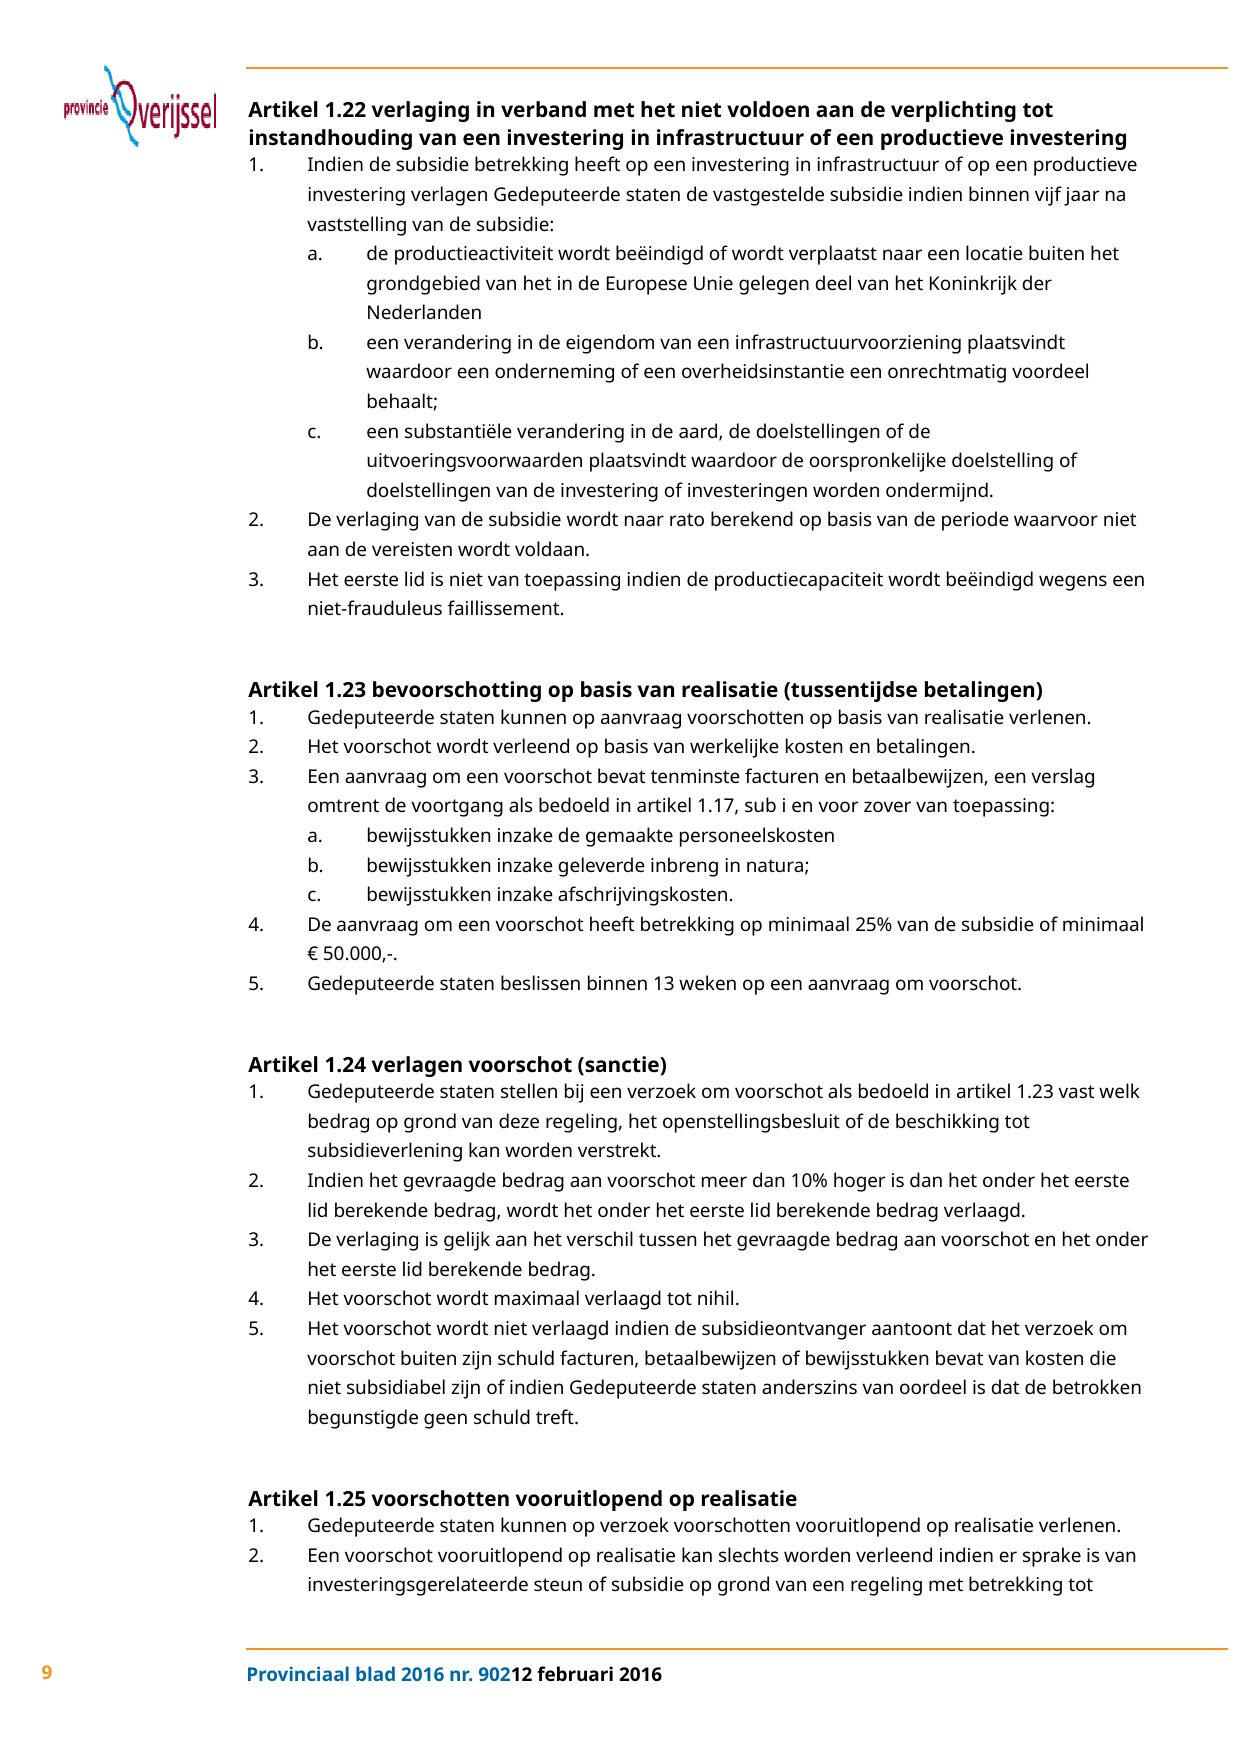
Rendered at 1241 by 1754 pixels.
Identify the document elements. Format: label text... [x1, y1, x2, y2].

list Het eerste lid is niet van toepassing indien de productiecapaciteit wordt beëindigd wegens een niet-frauduleus faillissement. [248, 566, 1152, 621]
list Gedeputeerde staten beslissen binnen 13 weken op een aanvraag om voorschot. [248, 970, 1152, 996]
list Een voorschot vooruitlopend op realisatie kan slechts worden verleend indien er sprake is van investeringsgerelateerde steun of subsidie op grond van een regeling met betrekking tot [248, 1542, 1152, 1597]
list De aanvraag om een voorschot heeft betrekking op minimaal 25% van de subsidie of minimaal € 50.000,-. [248, 911, 1152, 966]
list Gedeputeerde staten kunnen op aanvraag voorschotten op basis van realisatie verlenen. [248, 704, 1152, 729]
list Het voorschot wordt maximaal verlaagd tot nihil. [248, 1286, 1152, 1311]
picture [41, 47, 231, 172]
list Gedeputeerde staten stellen bij een verzoek om voorschot als bedoeld in artikel 1.23 vast welk bedrag op grond van deze regeling, het openstellingsbesluit of de beschikking tot subsidieverlening kan worden verstrekt. [248, 1078, 1152, 1163]
list een verandering in de eigendom van een infrastructuurvoorziening plaatsvindt waardoor een onderneming of een overheidsinstantie een onrechtmatig voordeel behaalt; [307, 329, 1152, 414]
list Een aanvraag om een voorschot bevat tenminste facturen en betaalbewijzen, een verslag omtrent de voortgang als bedoeld in artikel 1.17, sub i en voor zover van toepassing: [248, 763, 1152, 818]
list De verlaging is gelijk aan het verschil tussen het gevraagde bedrag aan voorschot en het onder het eerste lid berekende bedrag. [248, 1226, 1152, 1282]
list bewijsstukken inzake afschrijvingskosten. [307, 881, 1152, 907]
list Het voorschot wordt niet verlaagd indien de subsidieontvanger aantoont dat het verzoek om voorschot buiten zijn schuld facturen, betaalbewijzen of bewijsstukken bevat van kosten die niet subsidiabel zijn of indien Gedeputeerde staten anderszins van oordeel is dat de betrokken begunstigde geen schuld treft. [248, 1315, 1152, 1430]
list bewijsstukken inzake de gemaakte personeelskosten [307, 822, 1152, 848]
list bewijsstukken inzake geleverde inbreng in natura; [307, 852, 1152, 877]
list Indien het gevraagde bedrag aan voorschot meer dan 10% hoger is dan het onder het eerste lid berekende bedrag, wordt het onder het eerste lid berekende bedrag verlaagd. [248, 1167, 1152, 1223]
list de productieactiviteit wordt beëindigd of wordt verplaatst naar een locatie buiten het grondgebied van het in de Europese Unie gelegen deel van het Koninkrijk der Nederlanden [307, 240, 1152, 325]
text Artikel 1.25 voorschotten vooruitlopend op realisatie [248, 1484, 1152, 1512]
list De verlaging van de subsidie wordt naar rato berekend op basis van de periode waarvoor niet aan de vereisten wordt voldaan. [248, 507, 1152, 562]
list Gedeputeerde staten kunnen op verzoek voorschotten vooruitlopend op realisatie verlenen. [248, 1512, 1152, 1538]
list Het voorschot wordt verleend op basis van werkelijke kosten en betalingen. [248, 733, 1152, 759]
text Artikel 1.23 bevoorschotting op basis van realisatie (tussentijdse betalingen) [248, 675, 1152, 704]
text Artikel 1.22 verlaging in verband met het niet voldoen aan de verplichting tot instandhouding van een investering in infrastructuur of een productieve investering [248, 95, 1152, 152]
list een substantiële verandering in de aard, de doelstellingen of de uitvoeringsvoorwaarden plaatsvindt waardoor de oorspronkelijke doelstelling of doelstellingen van de investering of investeringen worden ondermijnd. [307, 418, 1152, 503]
text Artikel 1.24 verlagen voorschot (sanctie) [248, 1050, 1152, 1078]
list Indien de subsidie betrekking heeft op een investering in infrastructuur of op een productieve investering verlagen Gedeputeerde staten de vastgestelde subsidie indien binnen vijf jaar na vaststelling van de subsidie: [248, 152, 1152, 237]
